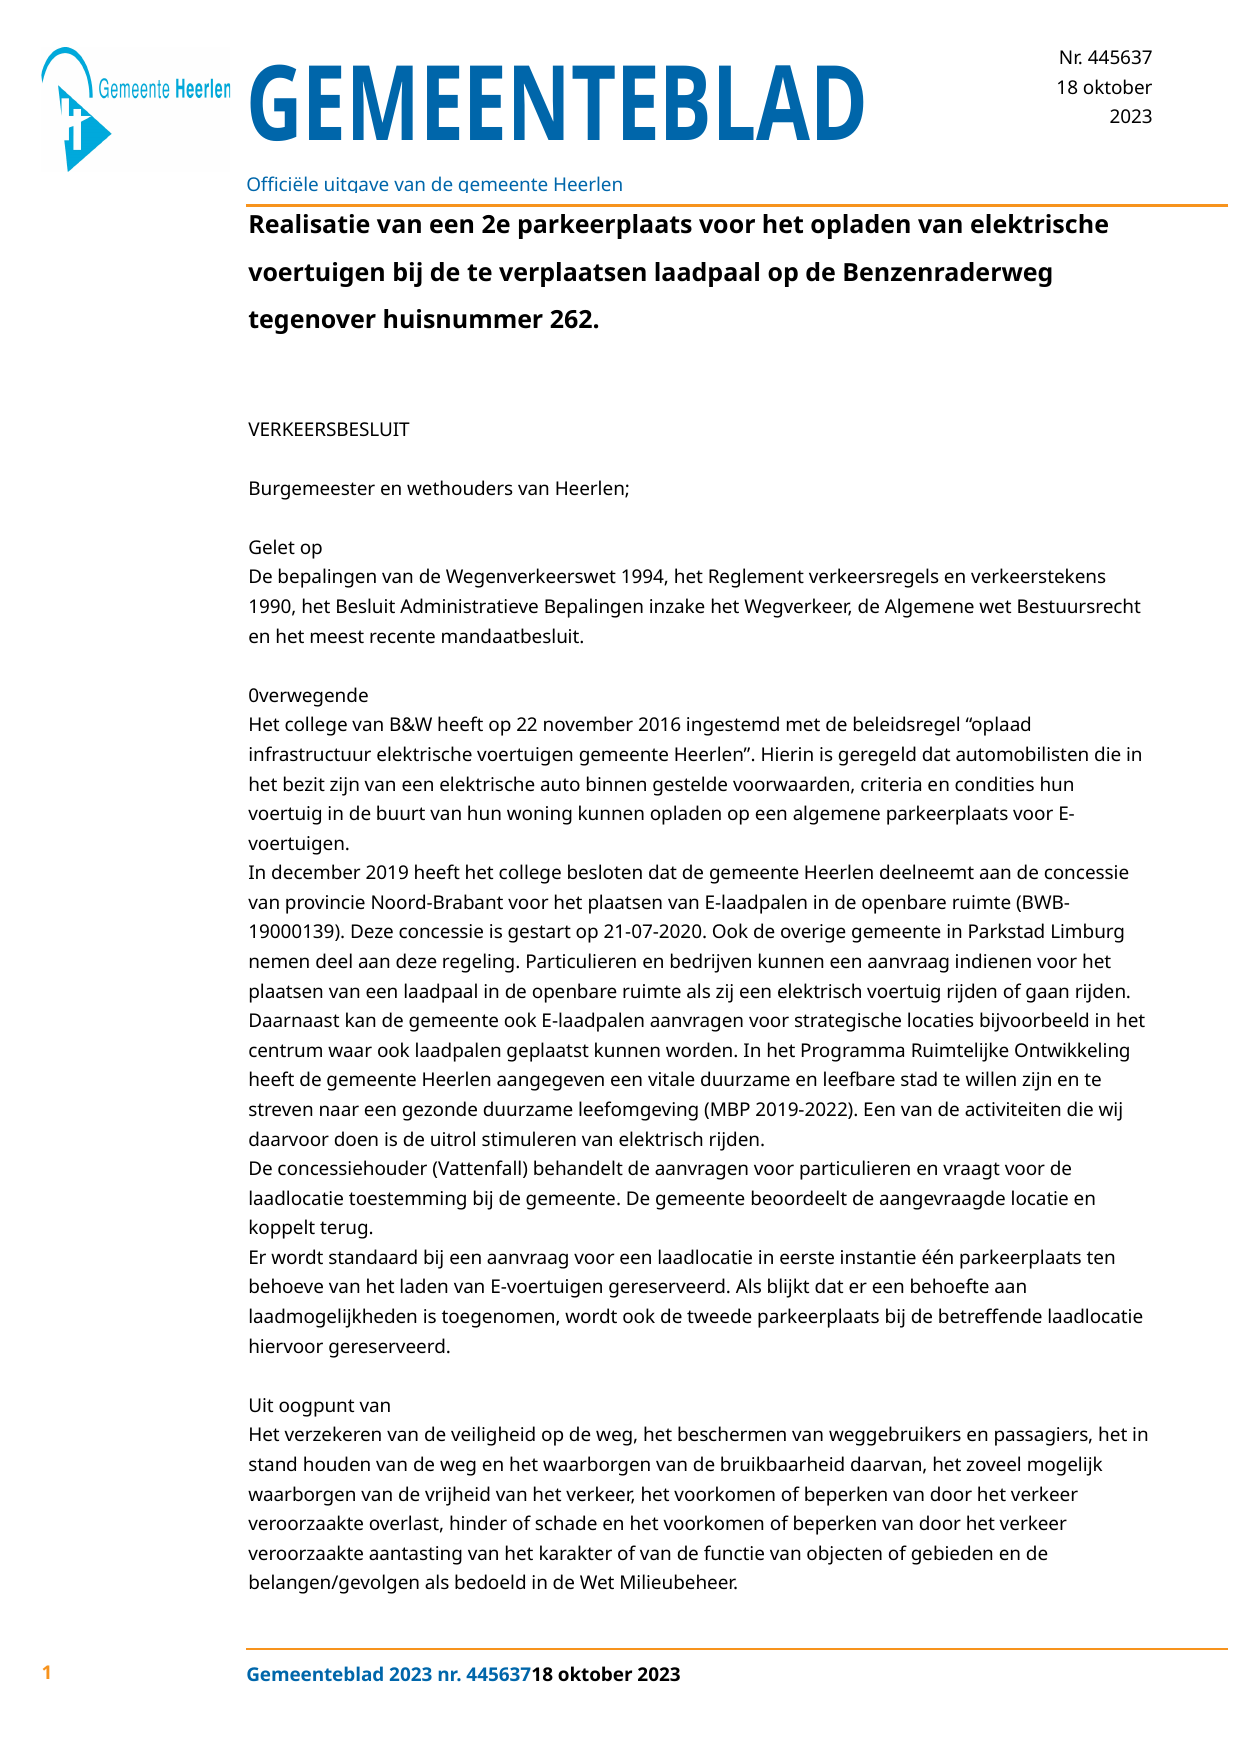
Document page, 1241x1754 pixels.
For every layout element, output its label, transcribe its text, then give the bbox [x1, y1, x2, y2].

text Het college van B&W heeft op 22 november 2016 ingestemd met de beleidsregel “oplaad infrastructuur elektrische voertuigen gemeente Heerlen”. Hierin is geregeld dat automobilisten die in het bezit zijn van een elektrische auto binnen gestelde voorwaarden, criteria en condities hun voertuig in de buurt van hun woning kunnen opladen op een algemene parkeerplaats voor E-voertuigen. [248, 712, 1152, 856]
text Er wordt standaard bij een aanvraag voor een laadlocatie in eerste instantie één parkeerplaats ten behoeve van het laden van E-voertuigen gereserveerd. Als blijkt dat er een behoefte aan laadmogelijkheden is toegenomen, wordt ook de tweede parkeerplaats bij de betreffende laadlocatie hiervoor gereserveerd. [248, 1244, 1152, 1359]
text Gelet op [248, 534, 1152, 560]
text De concessiehouder (Vattenfall) behandelt de aanvragen voor particulieren en vraagt voor de laadlocatie toestemming bij de gemeente. De gemeente beoordeelt de aangevraagde locatie en koppelt terug. [248, 1155, 1152, 1240]
picture [41, 47, 59, 70]
text 0verwegende [248, 682, 1152, 708]
text Burgemeester en wethouders van Heerlen; [248, 475, 1152, 501]
text In december 2019 heeft het college besloten dat de gemeente Heerlen deelneemt aan de concessie van provincie Noord-Brabant voor het plaatsen van E-laadpalen in de openbare ruimte (BWB-19000139). Deze concessie is gestart op 21-07-2020. Ook de overige gemeente in Parkstad Limburg nemen deel aan deze regeling. Particulieren en bedrijven kunnen een aanvraag indienen voor het plaatsen van een laadpaal in de openbare ruimte als zij een elektrisch voertuig rijden of gaan rijden. Daarnaast kan de gemeente ook E-laadpalen aanvragen voor strategische locaties bijvoorbeeld in het centrum waar ook laadpalen geplaatst kunnen worden. In het Programma Ruimtelijke Ontwikkeling heeft de gemeente Heerlen aangegeven een vitale duurzame en leefbare stad te willen zijn en te streven naar een gezonde duurzame leefomgeving (MBP 2019-2022). Een van de activiteiten die wij daarvoor doen is de uitrol stimuleren van elektrisch rijden. [248, 859, 1152, 1152]
text Het verzekeren van de veiligheid op de weg, het beschermen van weggebruikers en passagiers, het in stand houden van de weg en het waarborgen van de bruikbaarheid daarvan, het zoveel mogelijk waarborgen van de vrijheid van het verkeer, het voorkomen of beperken van door het verkeer veroorzaakte overlast, hinder of schade en het voorkomen of beperken van door het verkeer veroorzaakte aantasting van het karakter of van de functie van objecten of gebieden en de belangen/gevolgen als bedoeld in de Wet Milieubeheer. [248, 1422, 1152, 1595]
text VERKEERSBESLUIT [248, 416, 1152, 442]
text Realisatie van een 2e parkeerplaats voor het opladen van elektrische voertuigen bij de te verplaatsen laadpaal op de Benzenraderweg tegenover huisnummer 262. [248, 207, 1152, 336]
text De bepalingen van de Wegenverkeerswet 1994, het Reglement verkeersregels en verkeerstekens 1990, het Besluit Administratieve Bepalingen inzake het Wegverkeer, de Algemene wet Bestuursrecht en het meest recente mandaatbesluit. [248, 564, 1152, 649]
text Uit oogpunt van [248, 1392, 1152, 1418]
picture [41, 47, 231, 172]
